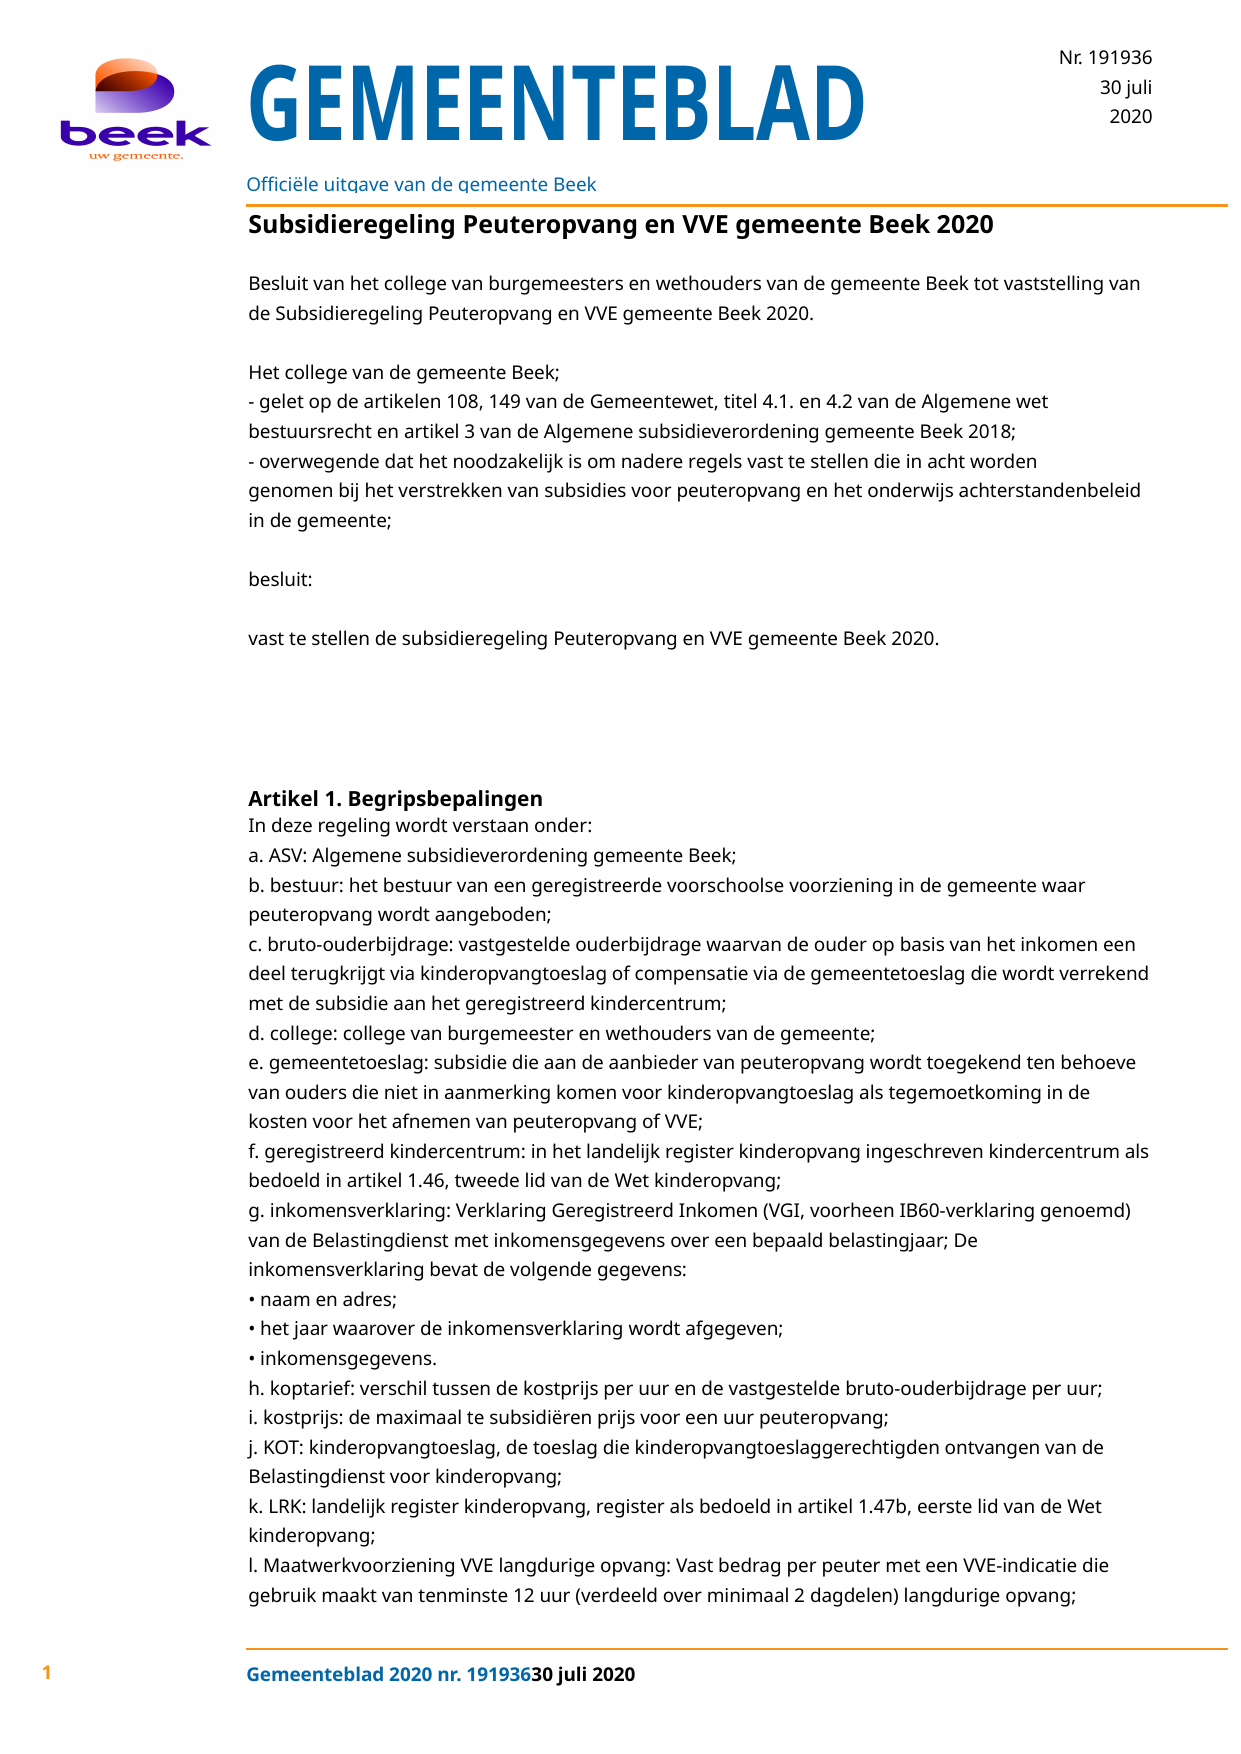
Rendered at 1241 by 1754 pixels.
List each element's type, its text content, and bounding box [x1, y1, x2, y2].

text Subsidieregeling Peuteropvang en VVE gemeente Beek 2020 [248, 207, 1152, 241]
text l. Maatwerkvoorziening VVE langdurige opvang: Vast bedrag per peuter met een VVE-indicatie die gebruik maakt van tenminste 12 uur (verdeeld over minimaal 2 dagdelen) langdurige opvang; [248, 1552, 1152, 1607]
text Het college van de gemeente Beek; [248, 359, 1152, 385]
text bestuursrecht en artikel 3 van de Algemene subsidieverordening gemeente Beek 2018; [248, 418, 1152, 444]
text besluit: [248, 566, 1152, 592]
text g. inkomensverklaring: Verklaring Geregistreerd Inkomen (VGI, voorheen IB60-verklaring genoemd) van de Belastingdienst met inkomensgegevens over een bepaald belastingjaar; De inkomensverklaring bevat de volgende gegevens: [248, 1197, 1152, 1282]
picture [41, 47, 231, 172]
text e. gemeentetoeslag: subsidie die aan de aanbieder van peuteropvang wordt toegekend ten behoeve van ouders die niet in aanmerking komen voor kinderopvangtoeslag als tegemoetkoming in de kosten voor het afnemen van peuteropvang of VVE; [248, 1049, 1152, 1134]
text j. KOT: kinderopvangtoeslag, de toeslag die kinderopvangtoeslaggerechtigden ontvangen van de Belastingdienst voor kinderopvang; [248, 1434, 1152, 1489]
text c. bruto-ouderbijdrage: vastgestelde ouderbijdrage waarvan de ouder op basis van het inkomen een deel terugkrijgt via kinderopvangtoeslag of compensatie via de gemeentetoeslag die wordt verrekend met de subsidie aan het geregistreerd kindercentrum; [248, 931, 1152, 1016]
text b. bestuur: het bestuur van een geregistreerde voorschoolse voorziening in de gemeente waar peuteropvang wordt aangeboden; [248, 872, 1152, 927]
text a. ASV: Algemene subsidieverordening gemeente Beek; [248, 842, 1152, 868]
text Artikel 1. Begripsbepalingen [248, 784, 1152, 813]
text d. college: college van burgemeester en wethouders van de gemeente; [248, 1020, 1152, 1045]
text vast te stellen de subsidieregeling Peuteropvang en VVE gemeente Beek 2020. [248, 625, 1152, 651]
text Besluit van het college van burgemeesters en wethouders van de gemeente Beek tot vaststelling van de Subsidieregeling Peuteropvang en VVE gemeente Beek 2020. [248, 270, 1152, 326]
text i. kostprijs: de maximaal te subsidiëren prijs voor een uur peuteropvang; [248, 1404, 1152, 1430]
text f. geregistreerd kindercentrum: in het landelijk register kinderopvang ingeschreven kindercentrum als bedoeld in artikel 1.46, tweede lid van de Wet kinderopvang; [248, 1138, 1152, 1193]
text - gelet op de artikelen 108, 149 van de Gemeentewet, titel 4.1. en 4.2 van de Algemene wet [248, 389, 1152, 414]
text k. LRK: landelijk register kinderopvang, register als bedoeld in artikel 1.47b, eerste lid van de Wet kinderopvang; [248, 1493, 1152, 1548]
text - overwegende dat het noodzakelijk is om nadere regels vast te stellen die in acht worden [248, 448, 1152, 473]
text • het jaar waarover de inkomensverklaring wordt afgegeven; [248, 1316, 1152, 1341]
text genomen bij het verstrekken van subsidies voor peuteropvang en het onderwijs achterstandenbeleid in de gemeente; [248, 477, 1152, 533]
text h. koptarief: verschil tussen de kostprijs per uur en de vastgestelde bruto-ouderbijdrage per uur; [248, 1375, 1152, 1400]
text • inkomensgegevens. [248, 1345, 1152, 1371]
text In deze regeling wordt verstaan onder: [248, 813, 1152, 838]
text • naam en adres; [248, 1286, 1152, 1312]
